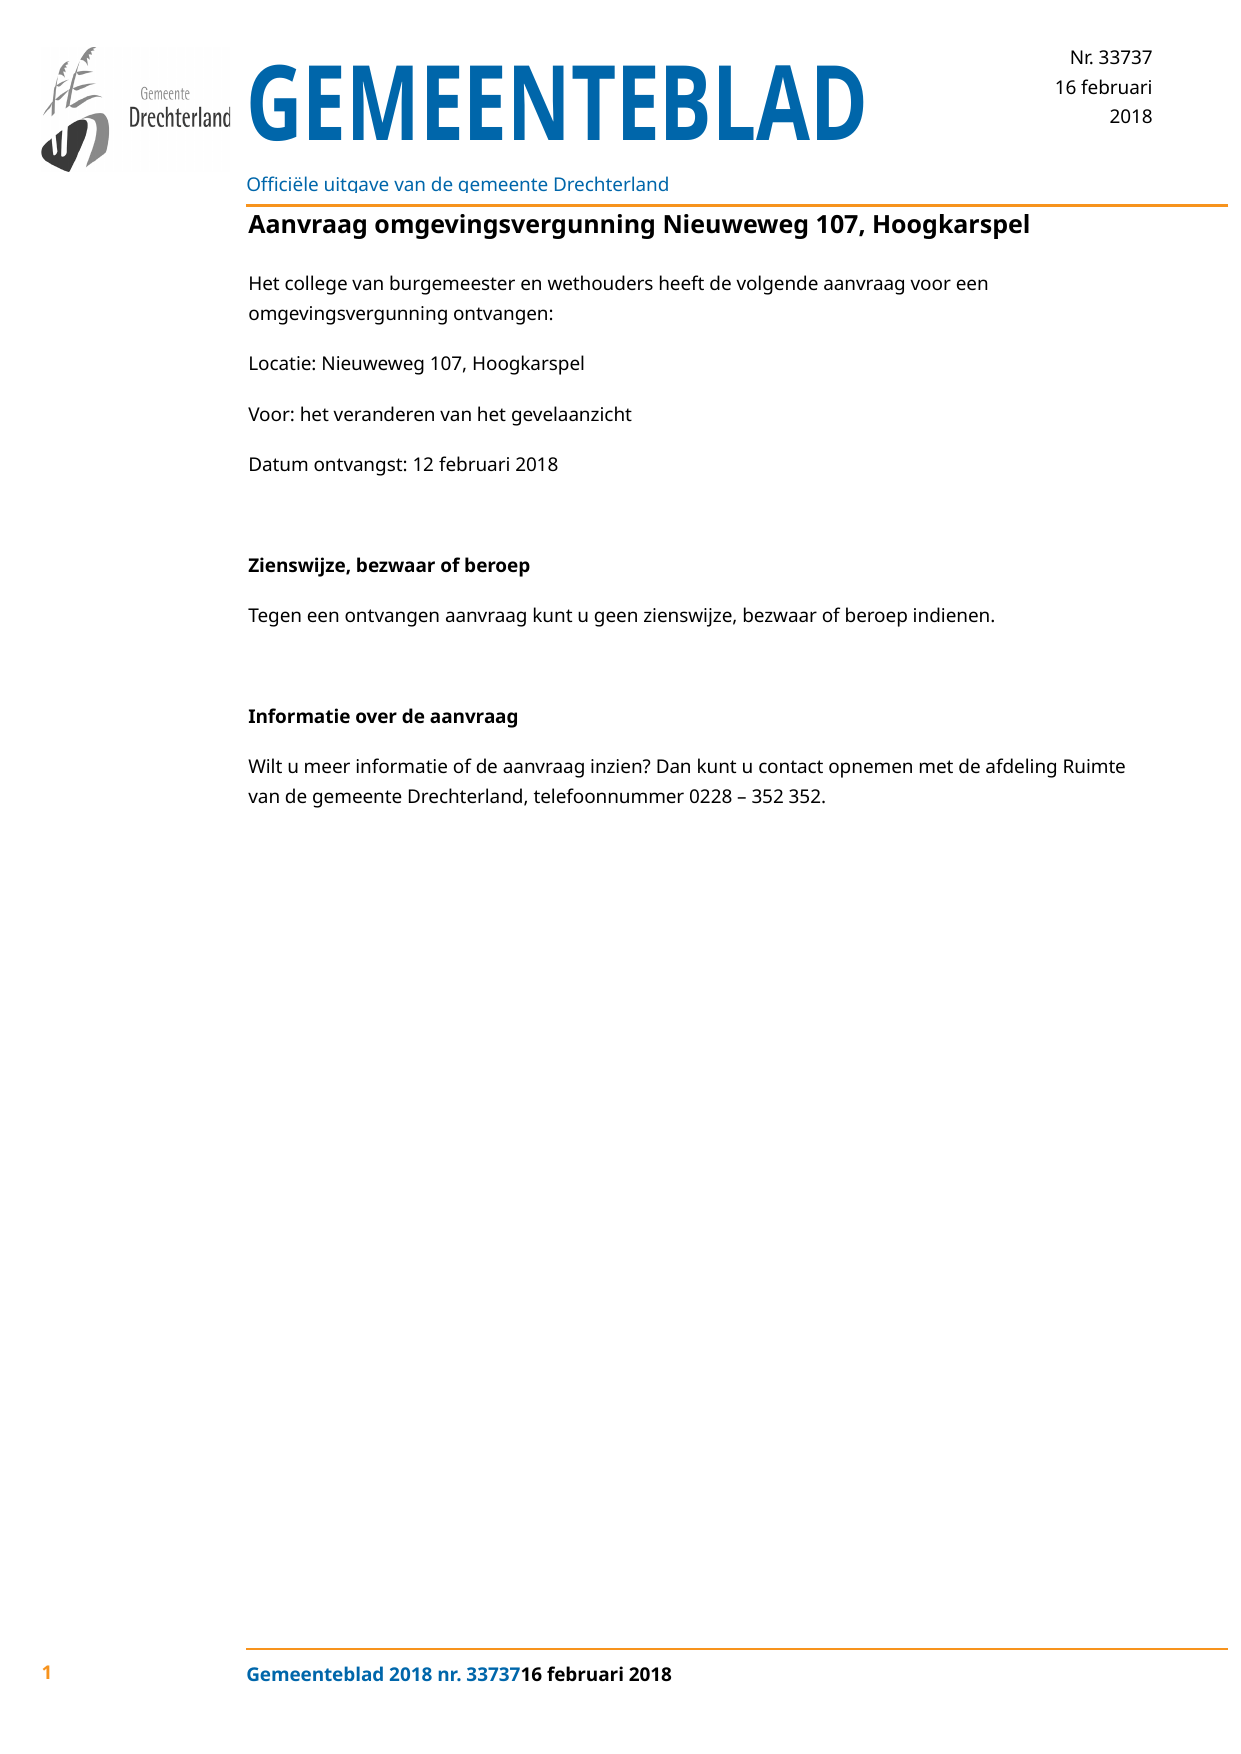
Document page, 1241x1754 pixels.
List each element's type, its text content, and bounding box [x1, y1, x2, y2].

text Datum ontvangst: 12 februari 2018 [248, 451, 1152, 477]
text Het college van burgemeester en wethouders heeft de volgende aanvraag voor een omgevingsvergunning ontvangen: [248, 270, 1152, 326]
text Wilt u meer informatie of de aanvraag inzien? Dan kunt u contact opnemen met de afdeling Ruimte van de gemeente Drechterland, telefoonnummer 0228 – 352 352. [248, 754, 1152, 809]
text Locatie: Nieuweweg 107, Hoogkarspel [248, 350, 1152, 376]
picture [41, 47, 231, 172]
text Aanvraag omgevingsvergunning Nieuweweg 107, Hoogkarspel [248, 207, 1152, 241]
text Tegen een ontvangen aanvraag kunt u geen zienswijze, bezwaar of beroep indienen. [248, 602, 1152, 628]
text Informatie over de aanvraag [248, 703, 1152, 729]
text Zienswijze, bezwaar of beroep [248, 552, 1152, 578]
text Voor: het veranderen van het gevelaanzicht [248, 401, 1152, 426]
